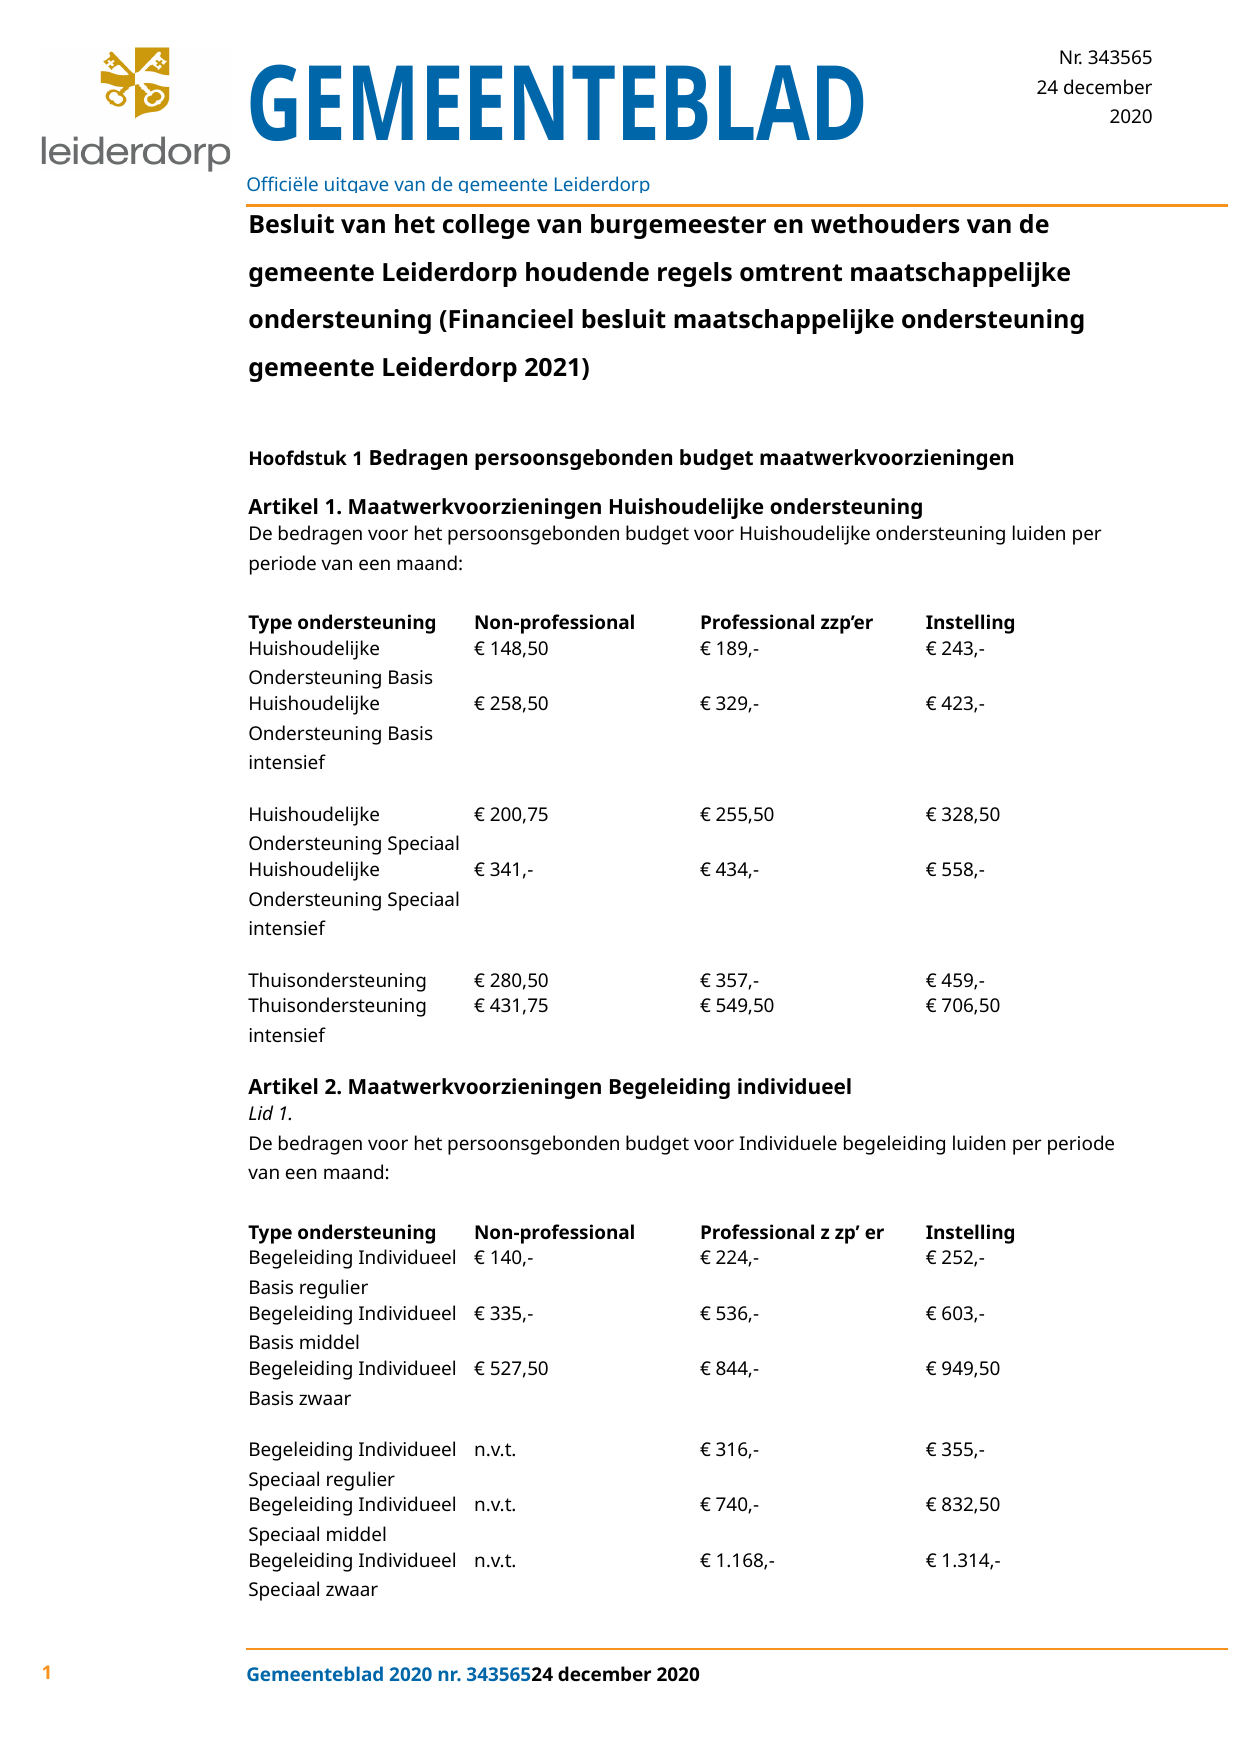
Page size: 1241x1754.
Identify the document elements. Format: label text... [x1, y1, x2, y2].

table_cell [700, 941, 926, 967]
table_cell € 341,- [474, 856, 700, 941]
text De bedragen voor het persoonsgebonden budget voor Individuele begeleiding luiden per periode van een maand: [248, 1130, 1152, 1185]
table_cell € 459,- [926, 967, 1152, 993]
table_cell € 189,- [700, 635, 926, 690]
table_cell Begeleiding Individueel Speciaal zwaar [248, 1547, 474, 1602]
table_cell [926, 941, 1152, 967]
table_cell € 355,- [926, 1436, 1152, 1492]
text Artikel 1. Maatwerkvoorzieningen Huishoudelijke ondersteuning [248, 492, 1152, 520]
table_cell € 423,- [926, 690, 1152, 775]
table_cell [474, 1411, 700, 1436]
picture [41, 47, 231, 172]
table_cell € 1.314,- [926, 1547, 1152, 1602]
table_cell € 328,50 [926, 801, 1152, 856]
table_cell € 431,75 [474, 993, 700, 1048]
table_cell € 357,- [700, 967, 926, 993]
text Besluit van het college van burgemeester en wethouders van de gemeente Leiderdorp houdende regels omtrent maatschappelijke ondersteuning (Financieel besluit maatschappelijke ondersteuning gemeente Leiderdorp 2021) [248, 207, 1152, 384]
table_cell Begeleiding Individueel Basis middel [248, 1300, 474, 1355]
table_cell € 1.168,- [700, 1547, 926, 1602]
table_cell € 200,75 [474, 801, 700, 856]
table_header Non-professional [474, 609, 700, 635]
table_cell € 335,- [474, 1300, 700, 1355]
table_cell [700, 1411, 926, 1436]
text De bedragen voor het persoonsgebonden budget voor Huishoudelijke ondersteuning luiden per periode van een maand: [248, 520, 1152, 576]
text Artikel 2. Maatwerkvoorzieningen Begeleiding individueel [248, 1072, 1152, 1100]
table_cell € 603,- [926, 1300, 1152, 1355]
table_cell € 844,- [700, 1355, 926, 1411]
table_cell Huishoudelijke Ondersteuning Basis [248, 635, 474, 690]
table_header Instelling [926, 1219, 1152, 1244]
table_header Non-professional [474, 1219, 700, 1244]
table_cell Begeleiding Individueel Speciaal regulier [248, 1436, 474, 1492]
table_cell € 280,50 [474, 967, 700, 993]
table_cell € 316,- [700, 1436, 926, 1492]
table_cell Begeleiding Individueel Basis zwaar [248, 1355, 474, 1411]
table_header Type ondersteuning [248, 609, 474, 635]
table_cell € 740,- [700, 1492, 926, 1547]
table_header Professional zzp’er [700, 609, 926, 635]
table_cell € 706,50 [926, 993, 1152, 1048]
table_cell [700, 775, 926, 801]
table_cell [926, 1411, 1152, 1436]
table_cell [248, 775, 474, 801]
table_cell Begeleiding Individueel Speciaal middel [248, 1492, 474, 1547]
text Lid 1. [248, 1100, 1152, 1126]
table_cell Huishoudelijke Ondersteuning Speciaal [248, 801, 474, 856]
table_cell Begeleiding Individueel Basis regulier [248, 1245, 474, 1300]
table_cell [248, 1411, 474, 1436]
table_cell € 527,50 [474, 1355, 700, 1411]
table_cell [248, 941, 474, 967]
table_cell € 329,- [700, 690, 926, 775]
text Hoofdstuk 1 Bedragen persoonsgebonden budget maatwerkvoorzieningen [248, 443, 1152, 471]
table_cell Huishoudelijke Ondersteuning Basis intensief [248, 690, 474, 775]
table_header Professional z zp’ er [700, 1219, 926, 1244]
table_cell € 243,- [926, 635, 1152, 690]
table_header Type ondersteuning [248, 1219, 474, 1244]
table_cell [474, 775, 700, 801]
table_header Instelling [926, 609, 1152, 635]
table_cell € 140,- [474, 1245, 700, 1300]
table_cell Thuisondersteuning intensief [248, 993, 474, 1048]
table_cell € 549,50 [700, 993, 926, 1048]
table_cell Thuisondersteuning [248, 967, 474, 993]
table_cell € 536,- [700, 1300, 926, 1355]
table_cell € 252,- [926, 1245, 1152, 1300]
table_cell € 224,- [700, 1245, 926, 1300]
table_cell € 148,50 [474, 635, 700, 690]
table_cell € 255,50 [700, 801, 926, 856]
table_cell n.v.t. [474, 1547, 700, 1602]
table_cell € 434,- [700, 856, 926, 941]
table_cell € 832,50 [926, 1492, 1152, 1547]
table_cell [926, 775, 1152, 801]
table_cell € 949,50 [926, 1355, 1152, 1411]
table_cell € 558,- [926, 856, 1152, 941]
table_cell € 258,50 [474, 690, 700, 775]
table_cell n.v.t. [474, 1436, 700, 1492]
table_cell [474, 941, 700, 967]
table_cell Huishoudelijke Ondersteuning Speciaal intensief [248, 856, 474, 941]
table_cell n.v.t. [474, 1492, 700, 1547]
